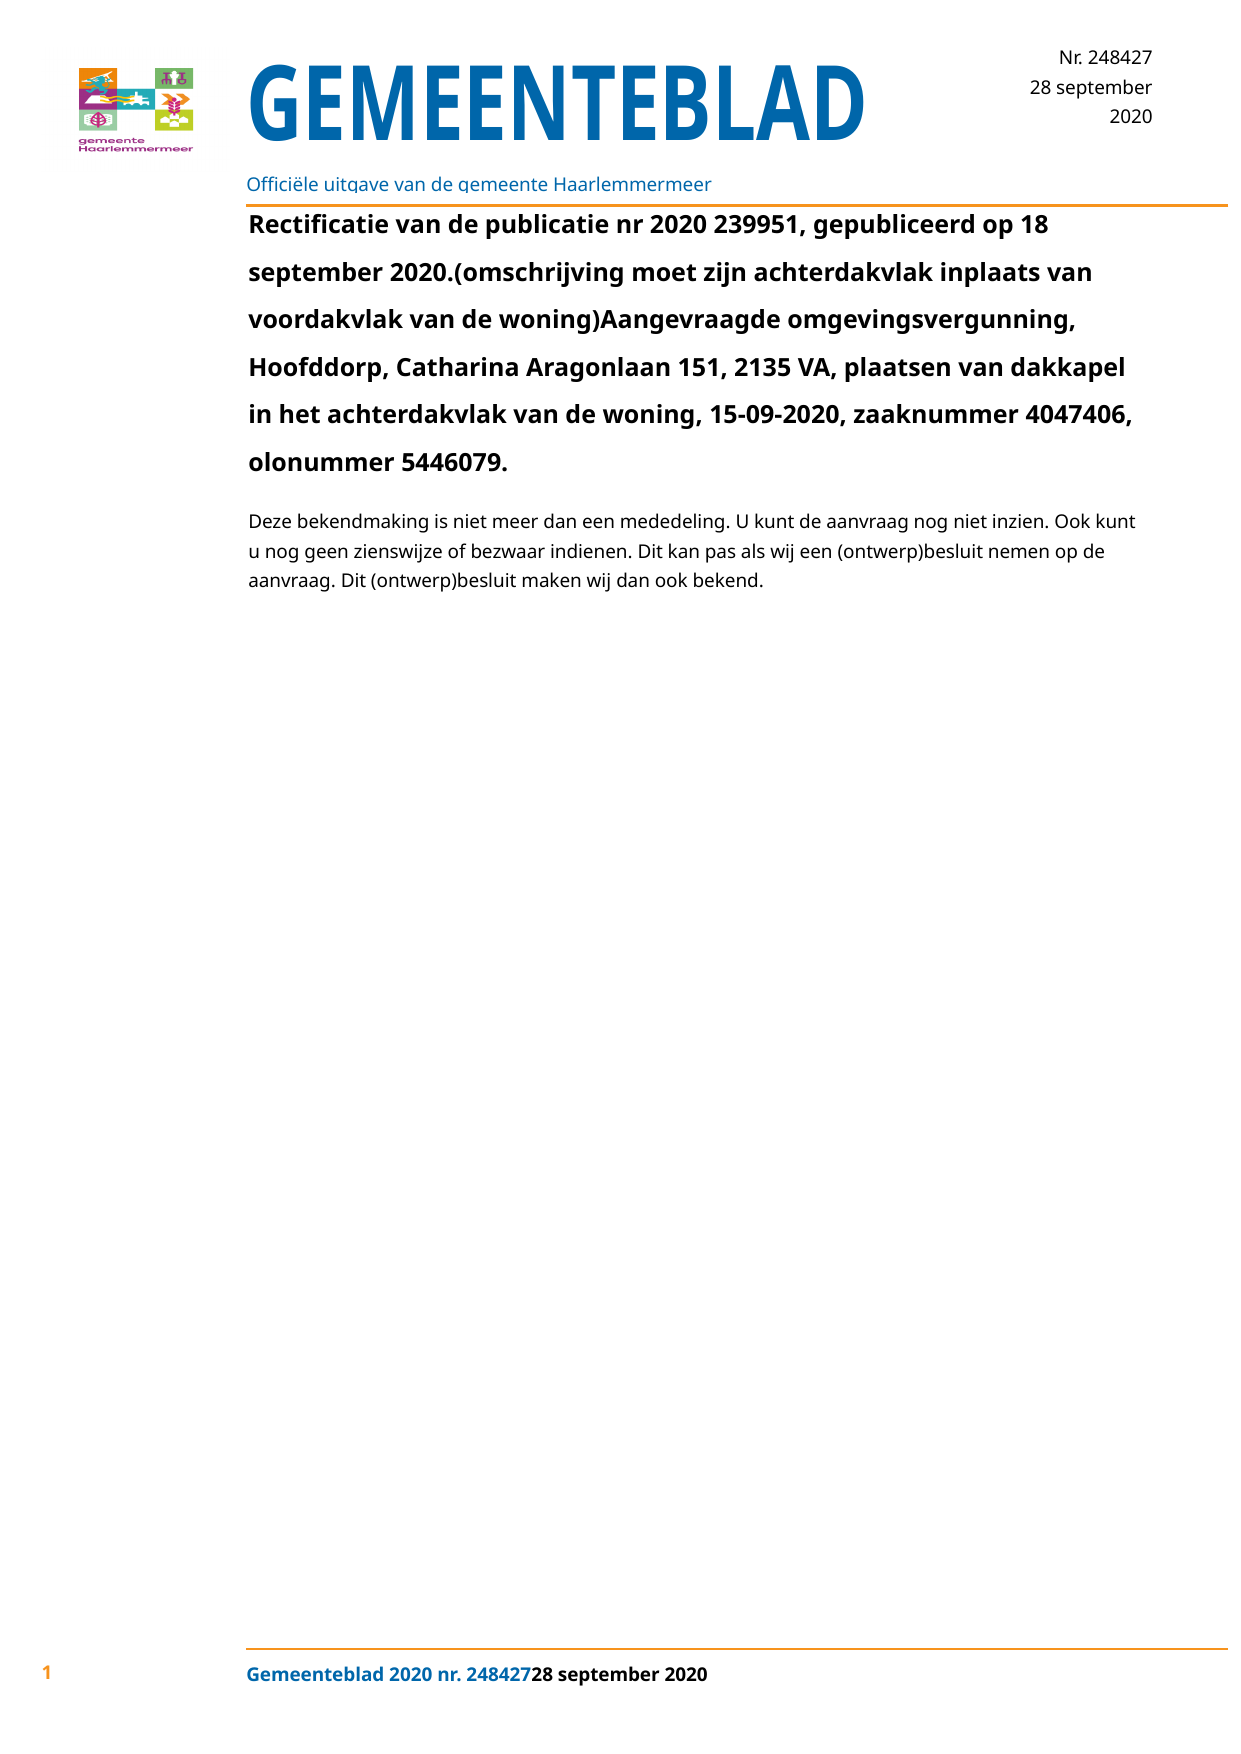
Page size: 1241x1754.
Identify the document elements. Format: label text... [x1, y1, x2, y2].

text Rectificatie van de publicatie nr 2020 239951, gepubliceerd op 18 september 2020.(omschrijving moet zijn achterdakvlak inplaats van voordakvlak van de woning)Aangevraagde omgevingsvergunning, Hoofddorp, Catharina Aragonlaan 151, 2135 VA, plaatsen van dakkapel in het achterdakvlak van de woning, 15-09-2020, zaaknummer 4047406, olonummer 5446079. [248, 207, 1152, 479]
picture [41, 47, 231, 172]
text Deze bekendmaking is niet meer dan een mededeling. U kunt de aanvraag nog niet inzien. Ook kunt u nog geen zienswijze of bezwaar indienen. Dit kan pas als wij een (ontwerp)besluit nemen op de aanvraag. Dit (ontwerp)besluit maken wij dan ook bekend. [248, 508, 1152, 593]
